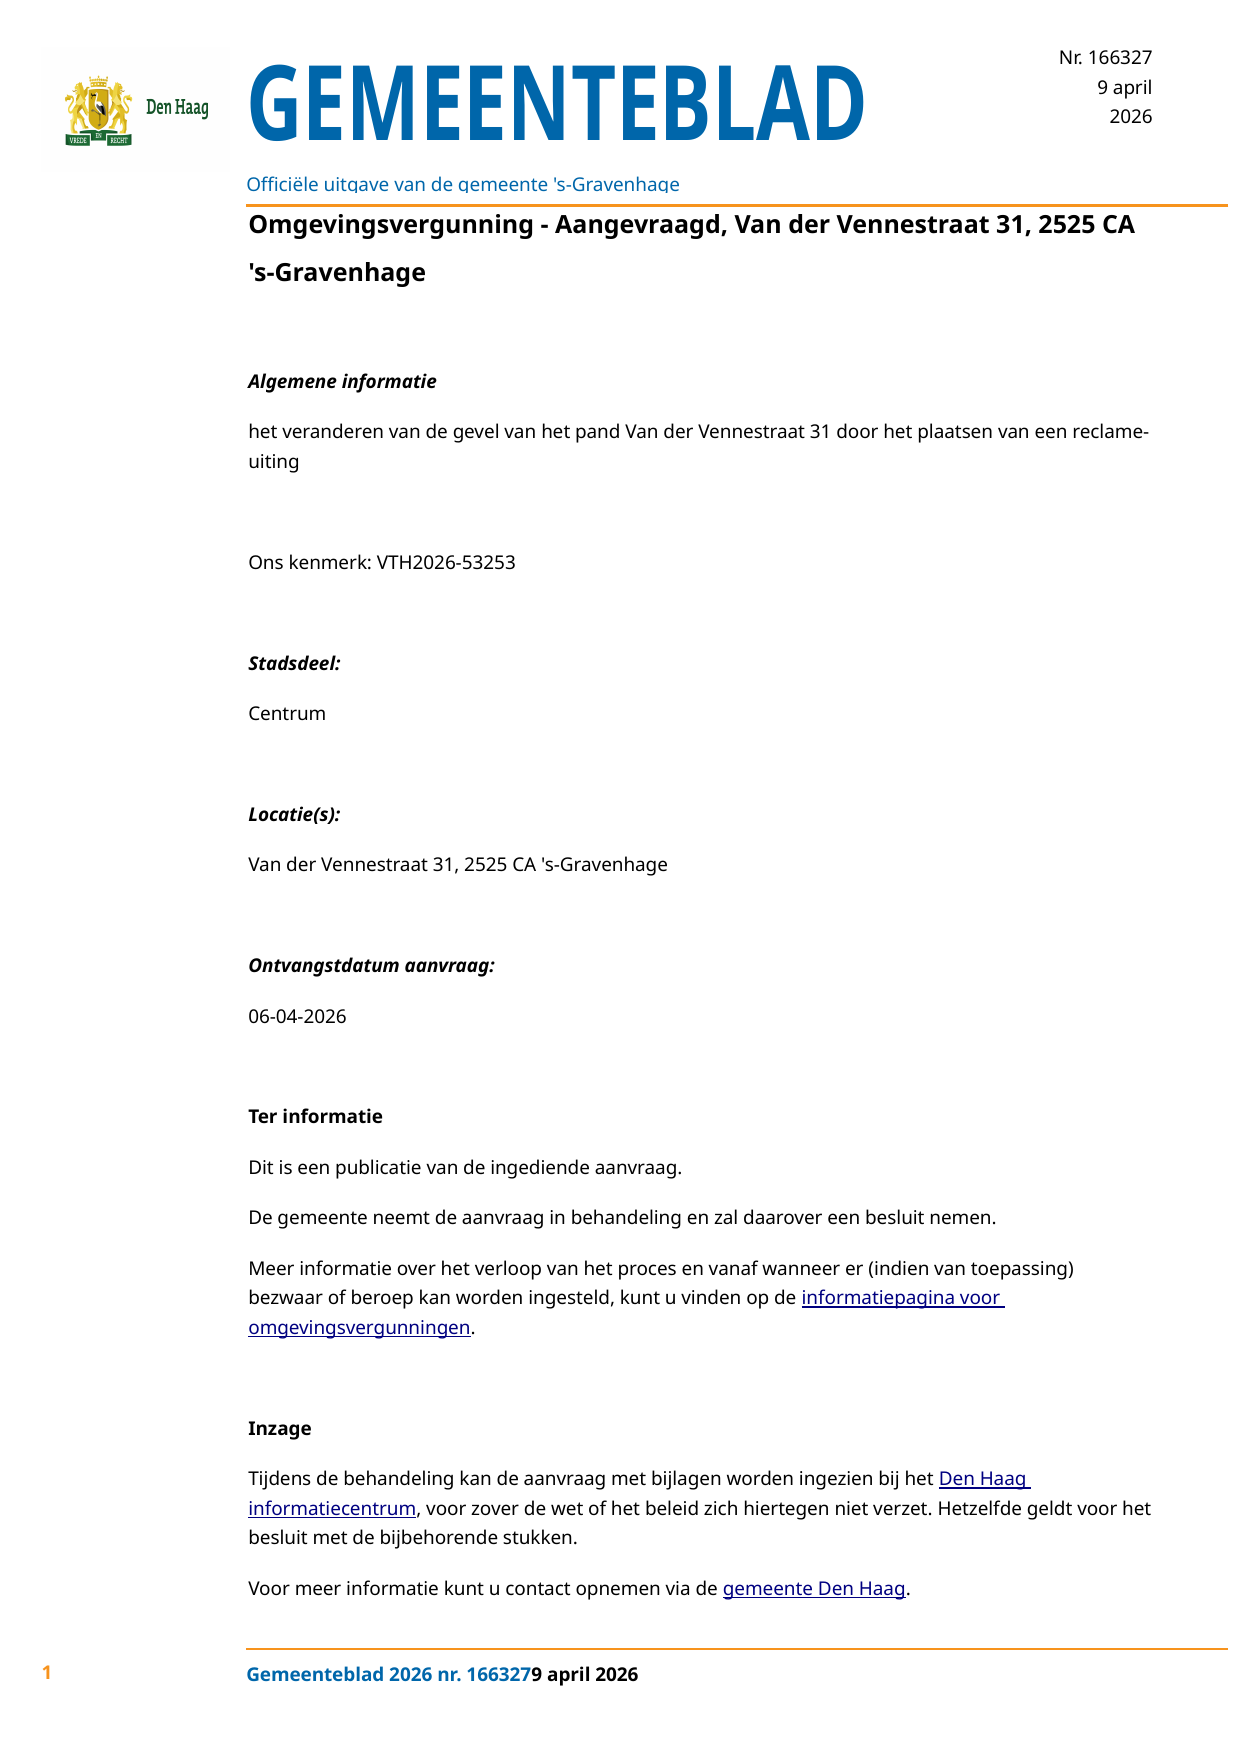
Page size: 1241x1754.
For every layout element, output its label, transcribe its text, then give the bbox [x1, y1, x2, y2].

text Centrum [248, 700, 1152, 726]
text Ons kenmerk: VTH2026-53253 [248, 549, 1152, 575]
text Dit is een publicatie van de ingediende aanvraag. [248, 1154, 1152, 1180]
text De gemeente neemt de aanvraag in behandeling en zal daarover een besluit nemen. [248, 1204, 1152, 1230]
text Meer informatie over het verloop van het proces en vanaf wanneer er (indien van toepassing) bezwaar of beroep kan worden ingesteld, kunt u vinden op de informatiepagina voor omgevingsvergunningen. [248, 1255, 1152, 1340]
text Stadsdeel: [248, 650, 1152, 676]
text Voor meer informatie kunt u contact opnemen via de gemeente Den Haag. [248, 1575, 1152, 1601]
text het veranderen van de gevel van het pand Van der Vennestraat 31 door het plaatsen van een reclame-uiting [248, 419, 1152, 474]
text 06-04-2026 [248, 1003, 1152, 1029]
text Ter informatie [248, 1104, 1152, 1129]
picture [41, 47, 231, 172]
text Inzage [248, 1415, 1152, 1441]
text Ontvangstdatum aanvraag: [248, 952, 1152, 978]
text Algemene informatie [248, 368, 1152, 394]
text Omgevingsvergunning - Aangevraagd, Van der Vennestraat 31, 2525 CA 's-Gravenhage [248, 207, 1152, 288]
text Van der Vennestraat 31, 2525 CA 's-Gravenhage [248, 852, 1152, 877]
text Locatie(s): [248, 801, 1152, 827]
text Tijdens de behandeling kan de aanvraag met bijlagen worden ingezien bij het Den Haag informatiecentrum, voor zover de wet of het beleid zich hiertegen niet verzet. Hetzelfde geldt voor het besluit met de bijbehorende stukken. [248, 1465, 1152, 1550]
